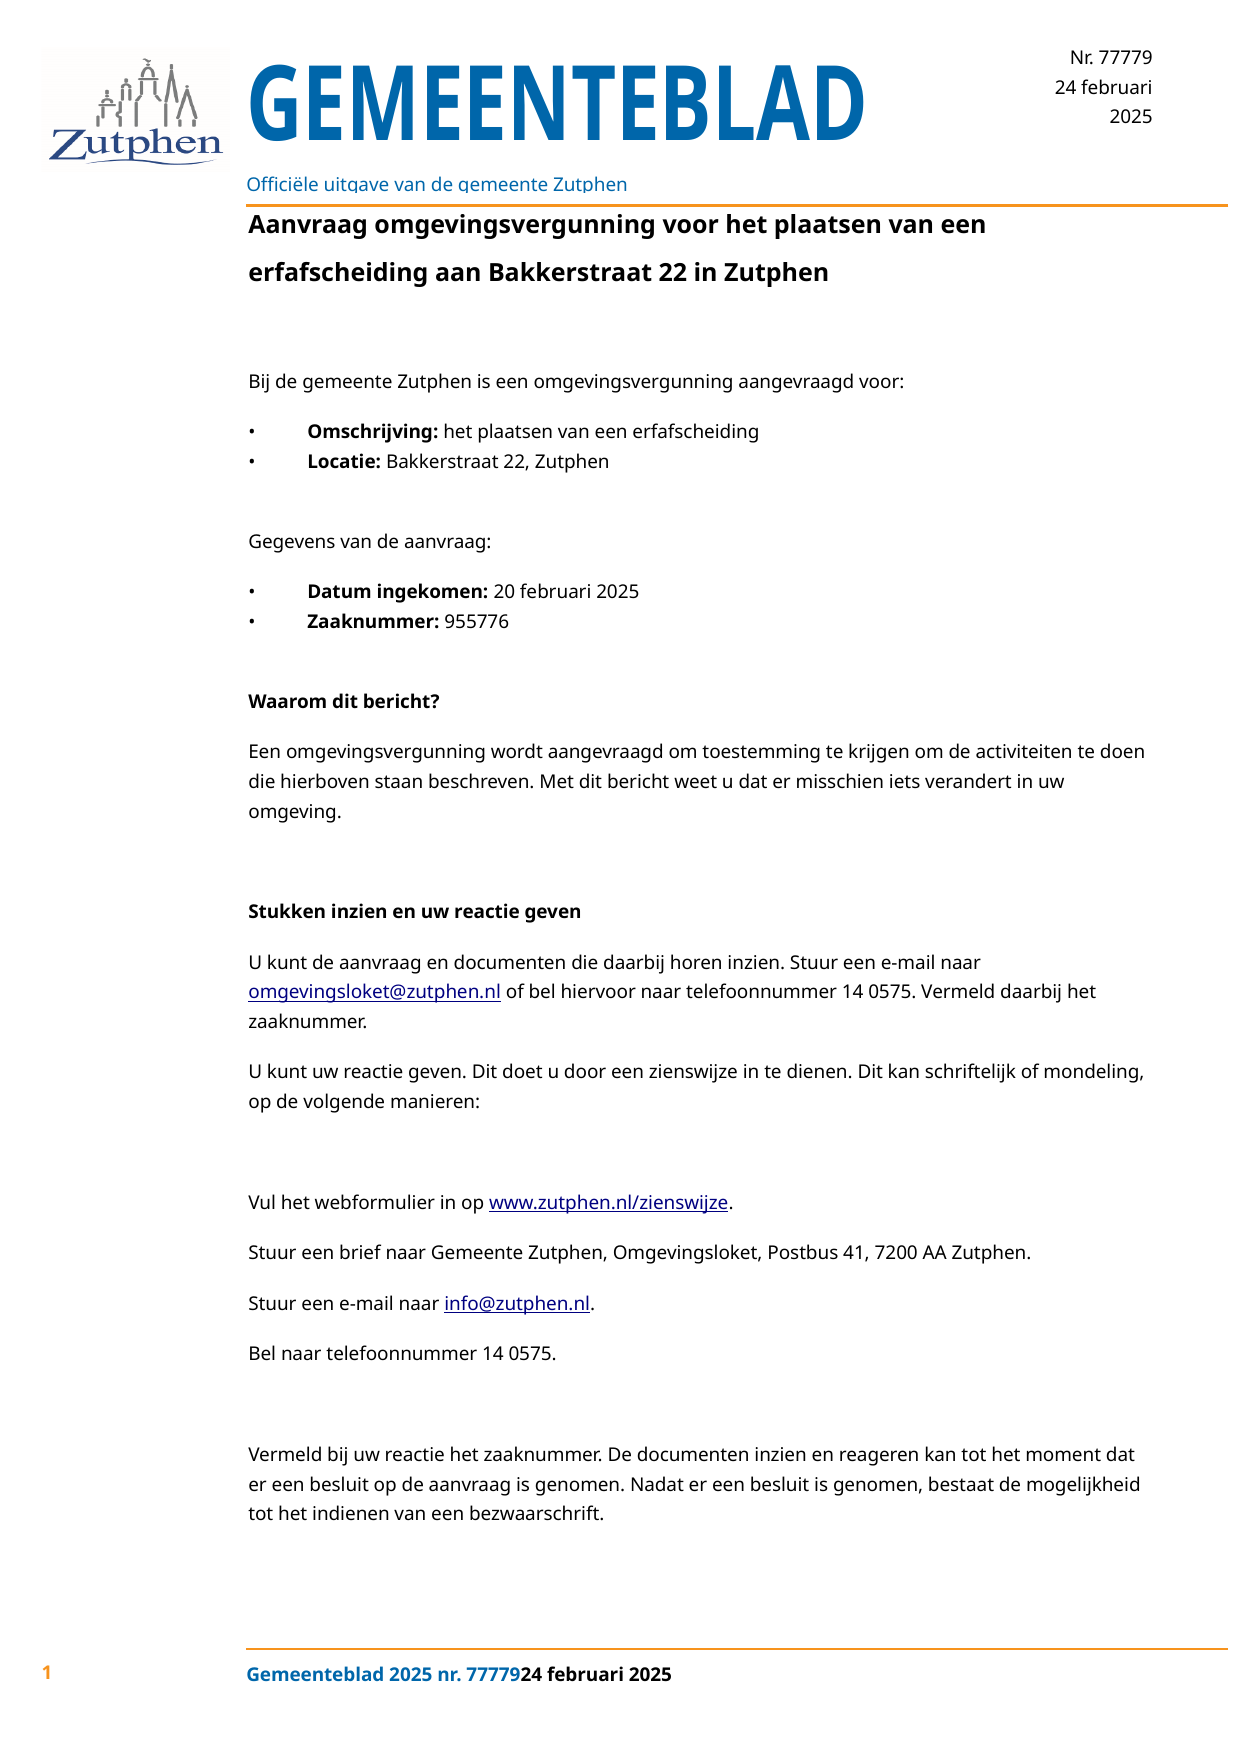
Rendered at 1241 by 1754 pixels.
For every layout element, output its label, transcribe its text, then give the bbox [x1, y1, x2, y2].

text Aanvraag omgevingsvergunning voor het plaatsen van een erfafscheiding aan Bakkerstraat 22 in Zutphen [248, 207, 1152, 288]
text Waarom dit bericht? [248, 688, 1152, 714]
text Gegevens van de aanvraag: [248, 528, 1152, 554]
text U kunt uw reactie geven. Dit doet u door een zienswijze in te dienen. Dit kan schriftelijk of mondeling, op de volgende manieren: [248, 1059, 1152, 1114]
picture [41, 47, 231, 172]
list Omschrijving: het plaatsen van een erfafscheiding [248, 419, 1152, 444]
text Bij de gemeente Zutphen is een omgevingsvergunning aangevraagd voor: [248, 368, 1152, 394]
list Datum ingekomen: 20 februari 2025 [248, 579, 1152, 604]
text U kunt de aanvraag en documenten die daarbij horen inzien. Stuur een e-mail naar omgevingsloket@zutphen.nl of bel hiervoor naar telefoonnummer 14 0575. Vermeld daarbij het zaaknummer. [248, 949, 1152, 1034]
text Stuur een brief naar Gemeente Zutphen, Omgevingsloket, Postbus 41, 7200 AA Zutphen. [248, 1239, 1152, 1265]
text Stuur een e-mail naar info@zutphen.nl. [248, 1290, 1152, 1316]
text Stukken inzien en uw reactie geven [248, 899, 1152, 924]
list Zaaknummer: 955776 [248, 608, 1152, 634]
text Een omgevingsvergunning wordt aangevraagd om toestemming te krijgen om de activiteiten te doen die hierboven staan beschreven. Met dit bericht weet u dat er misschien iets verandert in uw omgeving. [248, 739, 1152, 824]
text Bel naar telefoonnummer 14 0575. [248, 1340, 1152, 1366]
list Locatie: Bakkerstraat 22, Zutphen [248, 448, 1152, 474]
text Vermeld bij uw reactie het zaaknummer. De documenten inzien en reageren kan tot het moment dat er een besluit op de aanvraag is genomen. Nadat er een besluit is genomen, bestaat de mogelijkheid tot het indienen van een bezwaarschrift. [248, 1441, 1152, 1526]
text Vul het webformulier in op www.zutphen.nl/zienswijze. [248, 1189, 1152, 1215]
